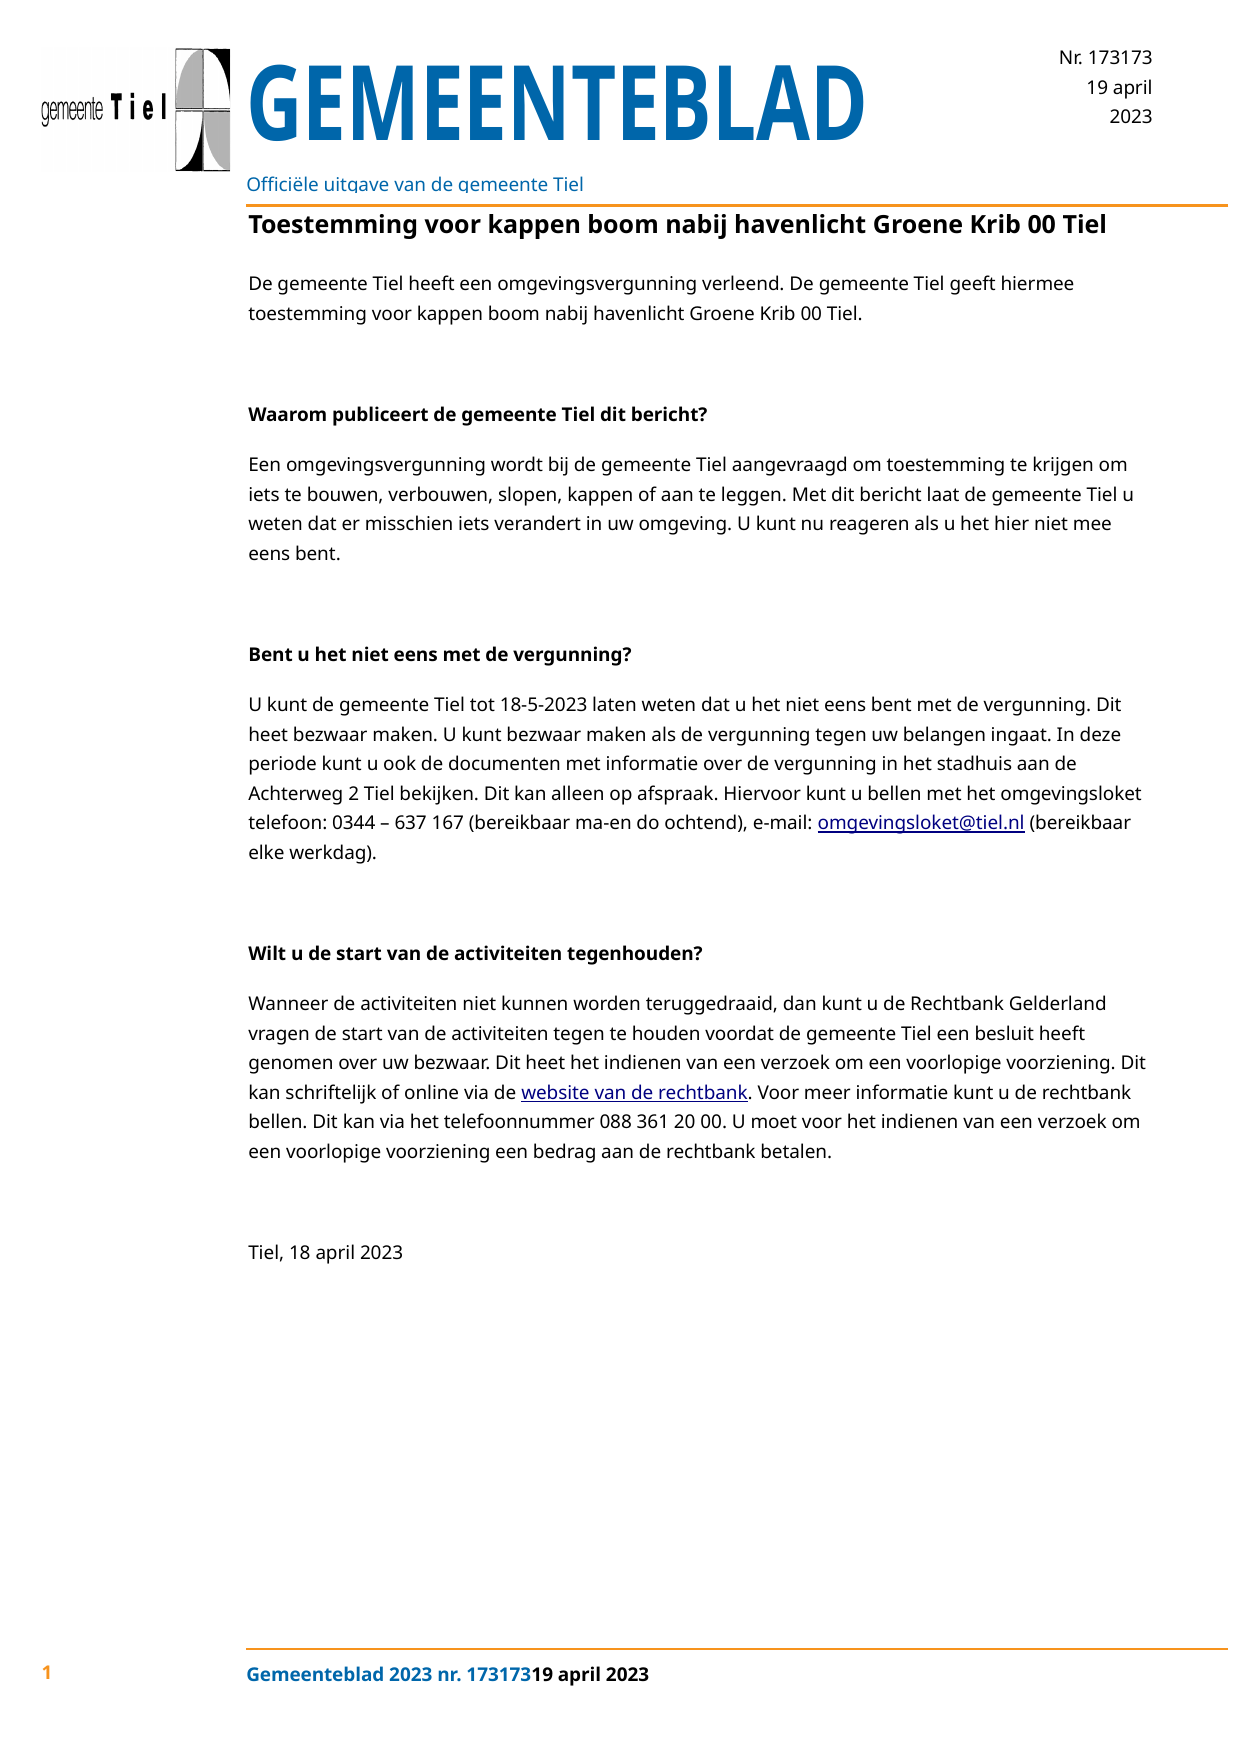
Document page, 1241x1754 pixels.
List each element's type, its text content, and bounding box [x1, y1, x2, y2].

text Wilt u de start van de activiteiten tegenhouden? [248, 940, 1152, 966]
text Een omgevingsvergunning wordt bij de gemeente Tiel aangevraagd om toestemming te krijgen om iets te bouwen, verbouwen, slopen, kappen of aan te leggen. Met dit bericht laat de gemeente Tiel u weten dat er misschien iets verandert in uw omgeving. U kunt nu reageren als u het hier niet mee eens bent. [248, 451, 1152, 566]
text De gemeente Tiel heeft een omgevingsvergunning verleend. De gemeente Tiel geeft hiermee toestemming voor kappen boom nabij havenlicht Groene Krib 00 Tiel. [248, 270, 1152, 326]
text Wanneer de activiteiten niet kunnen worden teruggedraaid, dan kunt u de Rechtbank Gelderland vragen de start van de activiteiten tegen te houden voordat de gemeente Tiel een besluit heeft genomen over uw bezwaar. Dit heet het indienen van een verzoek om een voorlopige voorziening. Dit kan schriftelijk of online via de website van de rechtbank. Voor meer informatie kunt u de rechtbank bellen. Dit kan via het telefoonnummer 088 361 20 00. U moet voor het indienen van een verzoek om een voorlopige voorziening een bedrag aan de rechtbank betalen. [248, 990, 1152, 1164]
text Tiel, 18 april 2023 [248, 1239, 1152, 1265]
text Toestemming voor kappen boom nabij havenlicht Groene Krib 00 Tiel [248, 207, 1152, 241]
text U kunt de gemeente Tiel tot 18-5-2023 laten weten dat u het niet eens bent met de vergunning. Dit heet bezwaar maken. U kunt bezwaar maken als de vergunning tegen uw belangen ingaat. In deze periode kunt u ook de documenten met informatie over de vergunning in het stadhuis aan de Achterweg 2 Tiel bekijken. Dit kan alleen op afspraak. Hiervoor kunt u bellen met het omgevingsloket telefoon: 0344 – 637 167 (bereikbaar ma-en do ochtend), e-mail: omgevingsloket@tiel.nl (bereikbaar elke werkdag). [248, 691, 1152, 865]
picture [41, 47, 231, 172]
text Waarom publiceert de gemeente Tiel dit bericht? [248, 401, 1152, 426]
text Bent u het niet eens met de vergunning? [248, 641, 1152, 666]
